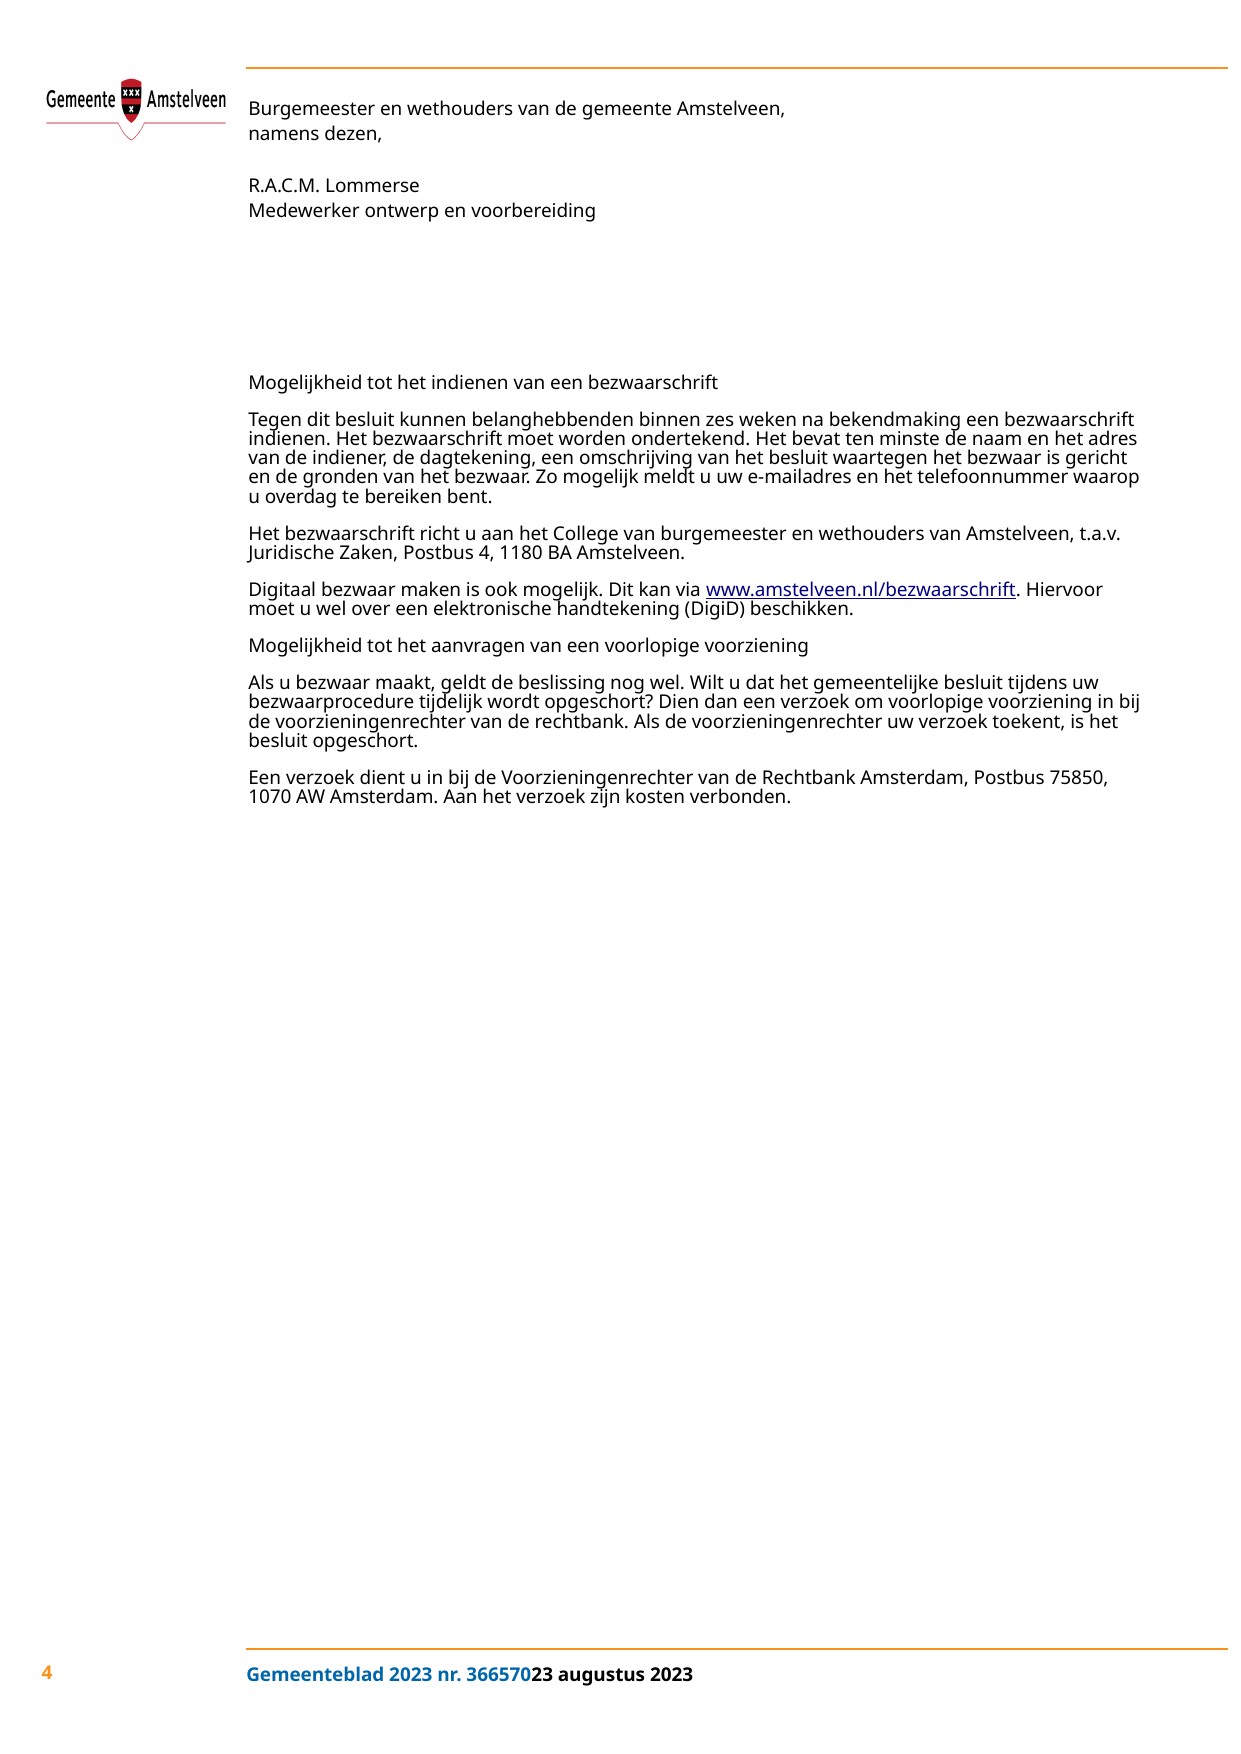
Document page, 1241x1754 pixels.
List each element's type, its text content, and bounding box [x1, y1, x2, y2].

text Digitaal bezwaar maken is ook mogelijk. Dit kan via www.amstelveen.nl/bezwaarschrift. Hiervoor moet u wel over een elektronische handtekening (DigiD) beschikken. [248, 581, 1152, 619]
picture [41, 47, 231, 172]
text Tegen dit besluit kunnen belanghebbenden binnen zes weken na bekendmaking een bezwaarschrift indienen. Het bezwaarschrift moet worden ondertekend. Het bevat ten minste de naam en het adres van de indiener, de dagtekening, een omschrijving van het besluit waartegen het bezwaar is gericht en de gronden van het bezwaar. Zo mogelijk meldt u uw e-mailadres en het telefoonnummer waarop u overdag te bereiken bent. [248, 411, 1152, 507]
text R.A.C.M. Lommerse [248, 172, 1152, 198]
text Een verzoek dient u in bij de Voorzieningenrechter van de Rechtbank Amsterdam, Postbus 75850, 1070 AW Amsterdam. Aan het verzoek zijn kosten verbonden. [248, 769, 1152, 808]
text Burgemeester en wethouders van de gemeente Amstelveen, [248, 95, 1152, 121]
text namens dezen, [248, 121, 1152, 146]
text Het bezwaarschrift richt u aan het College van burgemeester en wethouders van Amstelveen, t.a.v. Juridische Zaken, Postbus 4, 1180 BA Amstelveen. [248, 525, 1152, 563]
text Mogelijkheid tot het indienen van een bezwaarschrift [248, 374, 1152, 393]
text Als u bezwaar maakt, geldt de beslissing nog wel. Wilt u dat het gemeentelijke besluit tijdens uw bezwaarprocedure tijdelijk wordt opgeschort? Dien dan een verzoek om voorlopige voorziening in bij de voorzieningenrechter van de rechtbank. Als de voorzieningenrechter uw verzoek toekent, is het besluit opgeschort. [248, 674, 1152, 751]
text Medewerker ontwerp en voorbereiding [248, 198, 1152, 223]
text Mogelijkheid tot het aanvragen van een voorlopige voorziening [248, 637, 1152, 657]
